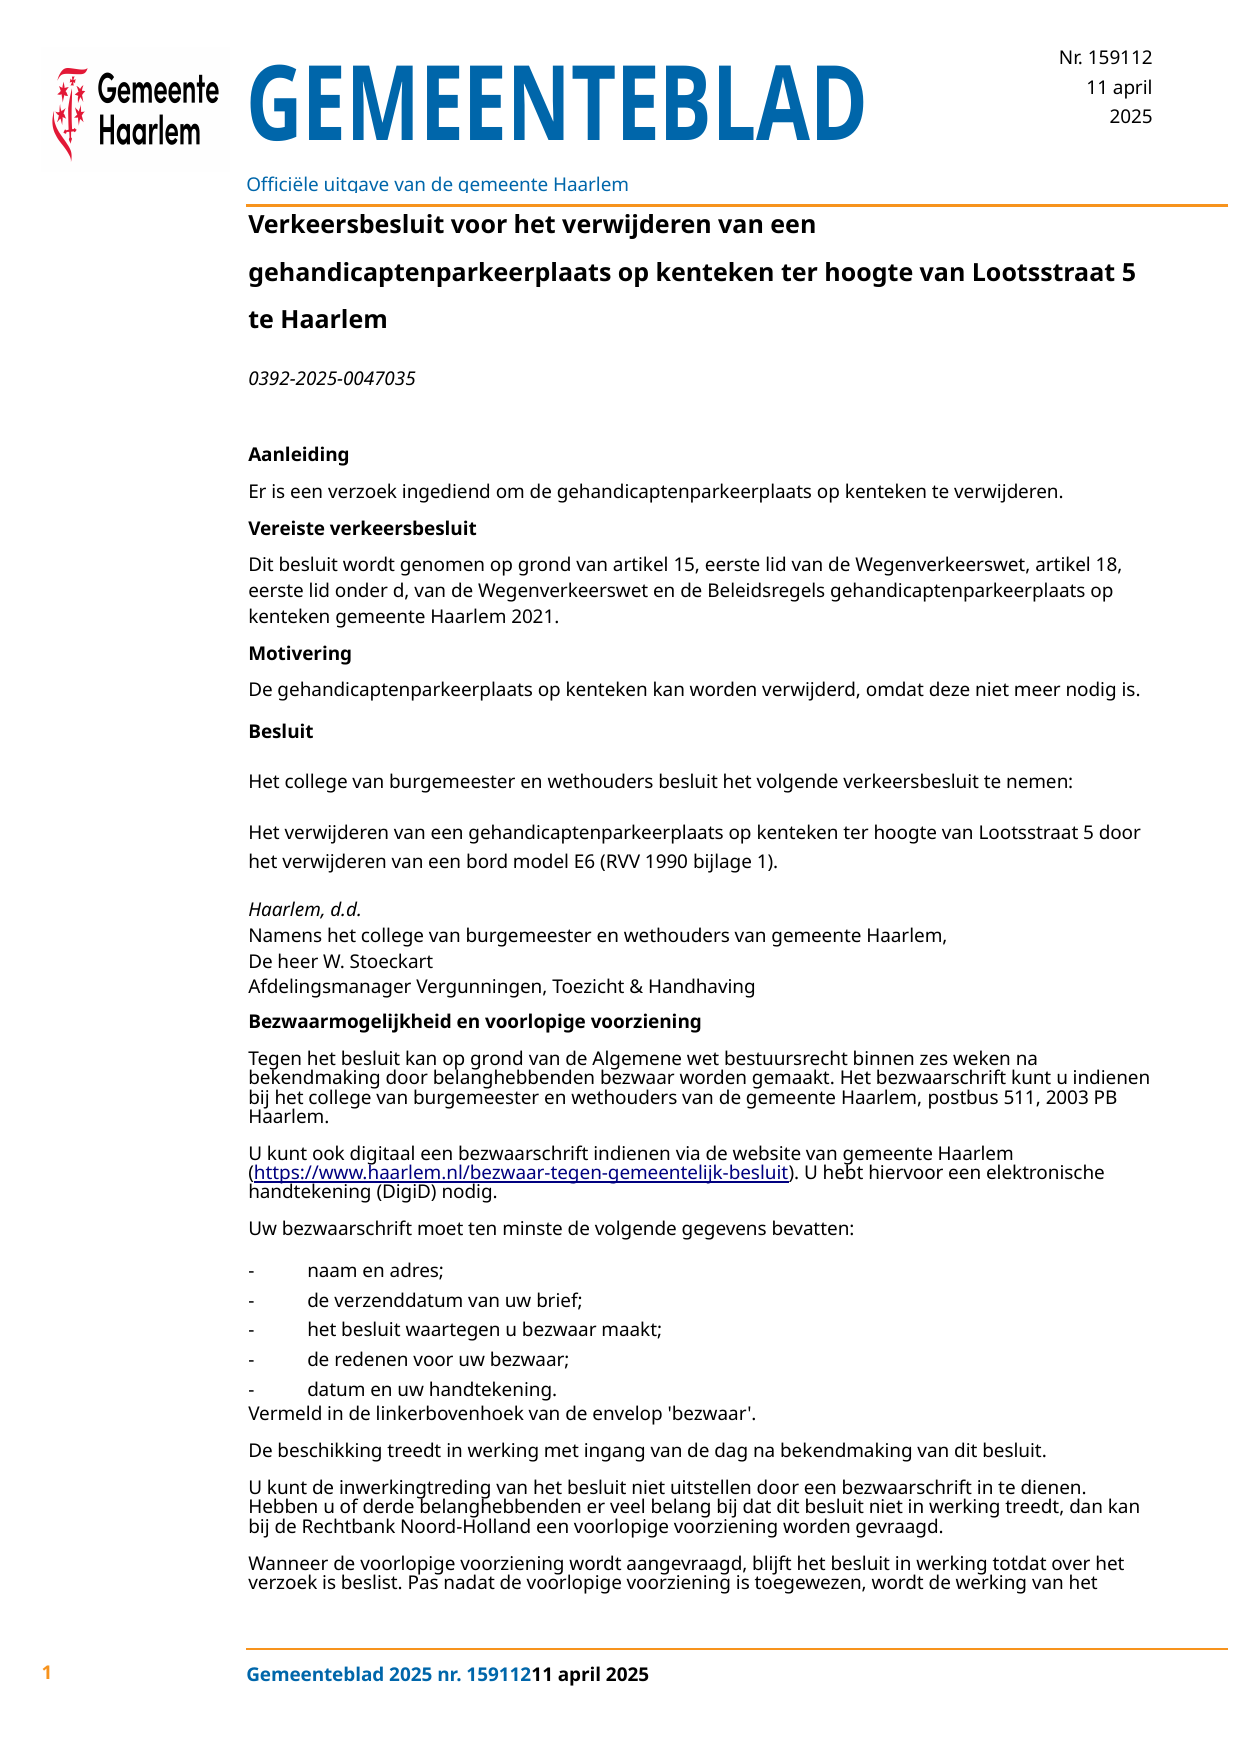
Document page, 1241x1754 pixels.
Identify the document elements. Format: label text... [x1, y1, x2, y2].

text Het verwijderen van een gehandicaptenparkeerplaats op kenteken ter hoogte van Lootsstraat 5 door het verwijderen van een bord model E6 (RVV 1990 bijlage 1). [248, 819, 1152, 874]
list het besluit waartegen u bezwaar maakt; [248, 1317, 1152, 1342]
text Het college van burgemeester en wethouders besluit het volgende verkeersbesluit te nemen: [248, 769, 1152, 794]
text Dit besluit wordt genomen op grond van artikel 15, eerste lid van de Wegenverkeerswet, artikel 18, eerste lid onder d, van de Wegenverkeerswet en de Beleidsregels gehandicaptenparkeerplaats op kenteken gemeente Haarlem 2021. [248, 552, 1152, 629]
text Bezwaarmogelijkheid en voorlopige voorziening [248, 1013, 1152, 1032]
text Namens het college van burgemeester en wethouders van gemeente Haarlem, [248, 922, 1152, 948]
text 0392-2025-0047035 [248, 366, 1152, 391]
list naam en adres; [248, 1257, 1152, 1283]
text Haarlem, d.d. [248, 897, 1152, 922]
text De beschikking treedt in werking met ingang van de dag na bekendmaking van dit besluit. [248, 1442, 1152, 1462]
text Afdelingsmanager Vergunningen, Toezicht & Handhaving [248, 974, 1152, 999]
text Aanleiding [248, 442, 1152, 467]
text De heer W. Stoeckart [248, 948, 1152, 974]
list de redenen voor uw bezwaar; [248, 1346, 1152, 1372]
text U kunt ook digitaal een bezwaarschrift indienen via de website van gemeente Haarlem (https://www.haarlem.nl/bezwaar-tegen-gemeentelijk-besluit). U hebt hiervoor een elektronische handtekening (DigiD) nodig. [248, 1145, 1152, 1203]
text Vereiste verkeersbesluit [248, 515, 1152, 541]
text Wanneer de voorlopige voorziening wordt aangevraagd, blijft het besluit in werking totdat over het verzoek is beslist. Pas nadat de voorlopige voorziening is toegewezen, wordt de werking van het [248, 1555, 1152, 1593]
text Motivering [248, 640, 1152, 665]
text Vermeld in de linkerbovenhoek van de envelop 'bezwaar'. [248, 1405, 1152, 1424]
text Tegen het besluit kan op grond van de Algemene wet bestuursrecht binnen zes weken na bekendmaking door belanghebbenden bezwaar worden gemaakt. Het bezwaarschrift kunt u indienen bij het college van burgemeester en wethouders van de gemeente Haarlem, postbus 511, 2003 PB Haarlem. [248, 1050, 1152, 1127]
picture [41, 47, 231, 172]
text Uw bezwaarschrift moet ten minste de volgende gegevens bevatten: [248, 1220, 1152, 1240]
list datum en uw handtekening. [248, 1376, 1152, 1401]
text Besluit [248, 718, 1152, 744]
text U kunt de inwerkingtreding van het besluit niet uitstellen door een bezwaarschrift in te dienen. Hebben u of derde belanghebbenden er veel belang bij dat dit besluit niet in werking treedt, dan kan bij de Rechtbank Noord-Holland een voorlopige voorziening worden gevraagd. [248, 1479, 1152, 1537]
text Er is een verzoek ingediend om de gehandicaptenparkeerplaats op kenteken te verwijderen. [248, 478, 1152, 504]
text Verkeersbesluit voor het verwijderen van een gehandicaptenparkeerplaats op kenteken ter hoogte van Lootsstraat 5 te Haarlem [248, 207, 1152, 336]
text De gehandicaptenparkeerplaats op kenteken kan worden verwijderd, omdat deze niet meer nodig is. [248, 676, 1152, 702]
list de verzenddatum van uw brief; [248, 1287, 1152, 1313]
